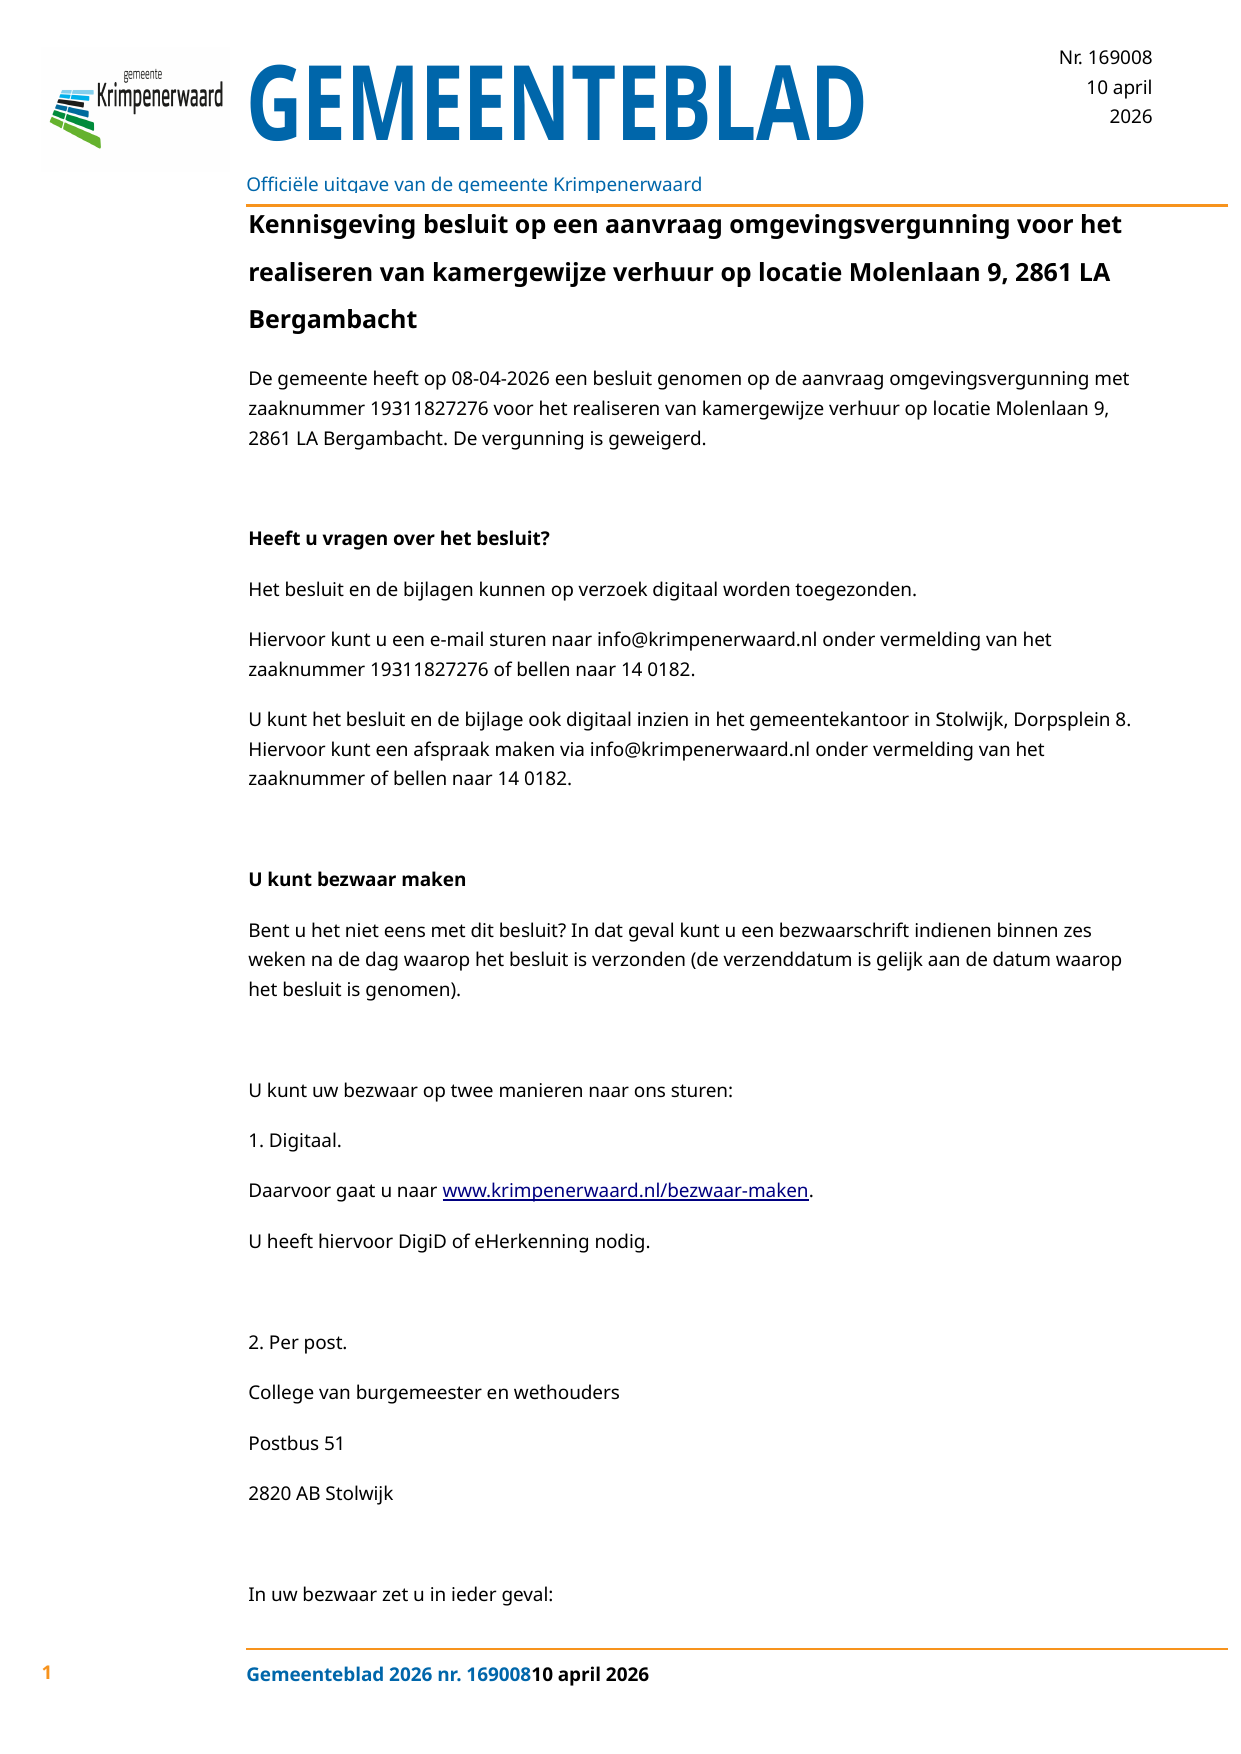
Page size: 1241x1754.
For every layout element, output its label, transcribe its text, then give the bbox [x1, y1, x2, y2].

text Postbus 51 [248, 1430, 1152, 1455]
text 1. Digitaal. [248, 1127, 1152, 1153]
text Hiervoor kunt u een e-mail sturen naar info@krimpenerwaard.nl onder vermelding van het zaaknummer 19311827276 of bellen naar 14 0182. [248, 626, 1152, 682]
picture [41, 47, 231, 172]
text 2. Per post. [248, 1329, 1152, 1354]
text U kunt uw bezwaar op twee manieren naar ons sturen: [248, 1077, 1152, 1102]
text College van burgemeester en wethouders [248, 1379, 1152, 1405]
text De gemeente heeft op 08-04-2026 een besluit genomen op de aanvraag omgevingsvergunning met zaaknummer 19311827276 voor het realiseren van kamergewijze verhuur op locatie Molenlaan 9, 2861 LA Bergambacht. De vergunning is geweigerd. [248, 366, 1152, 450]
text Kennisgeving besluit op een aanvraag omgevingsvergunning voor het realiseren van kamergewijze verhuur op locatie Molenlaan 9, 2861 LA Bergambacht [248, 207, 1152, 336]
text Bent u het niet eens met dit besluit? In dat geval kunt u een bezwaarschrift indienen binnen zes weken na de dag waarop het besluit is verzonden (de verzenddatum is gelijk aan de datum waarop het besluit is genomen). [248, 917, 1152, 1002]
text Heeft u vragen over het besluit? [248, 526, 1152, 551]
text Het besluit en de bijlagen kunnen op verzoek digitaal worden toegezonden. [248, 576, 1152, 602]
text U kunt bezwaar maken [248, 866, 1152, 892]
text U kunt het besluit en de bijlage ook digitaal inzien in het gemeentekantoor in Stolwijk, Dorpsplein 8. Hiervoor kunt een afspraak maken via info@krimpenerwaard.nl onder vermelding van het zaaknummer of bellen naar 14 0182. [248, 706, 1152, 791]
text 2820 AB Stolwijk [248, 1480, 1152, 1506]
text In uw bezwaar zet u in ieder geval: [248, 1581, 1152, 1607]
text U heeft hiervoor DigiD of eHerkenning nodig. [248, 1228, 1152, 1254]
text Daarvoor gaat u naar www.krimpenerwaard.nl/bezwaar-maken. [248, 1178, 1152, 1203]
